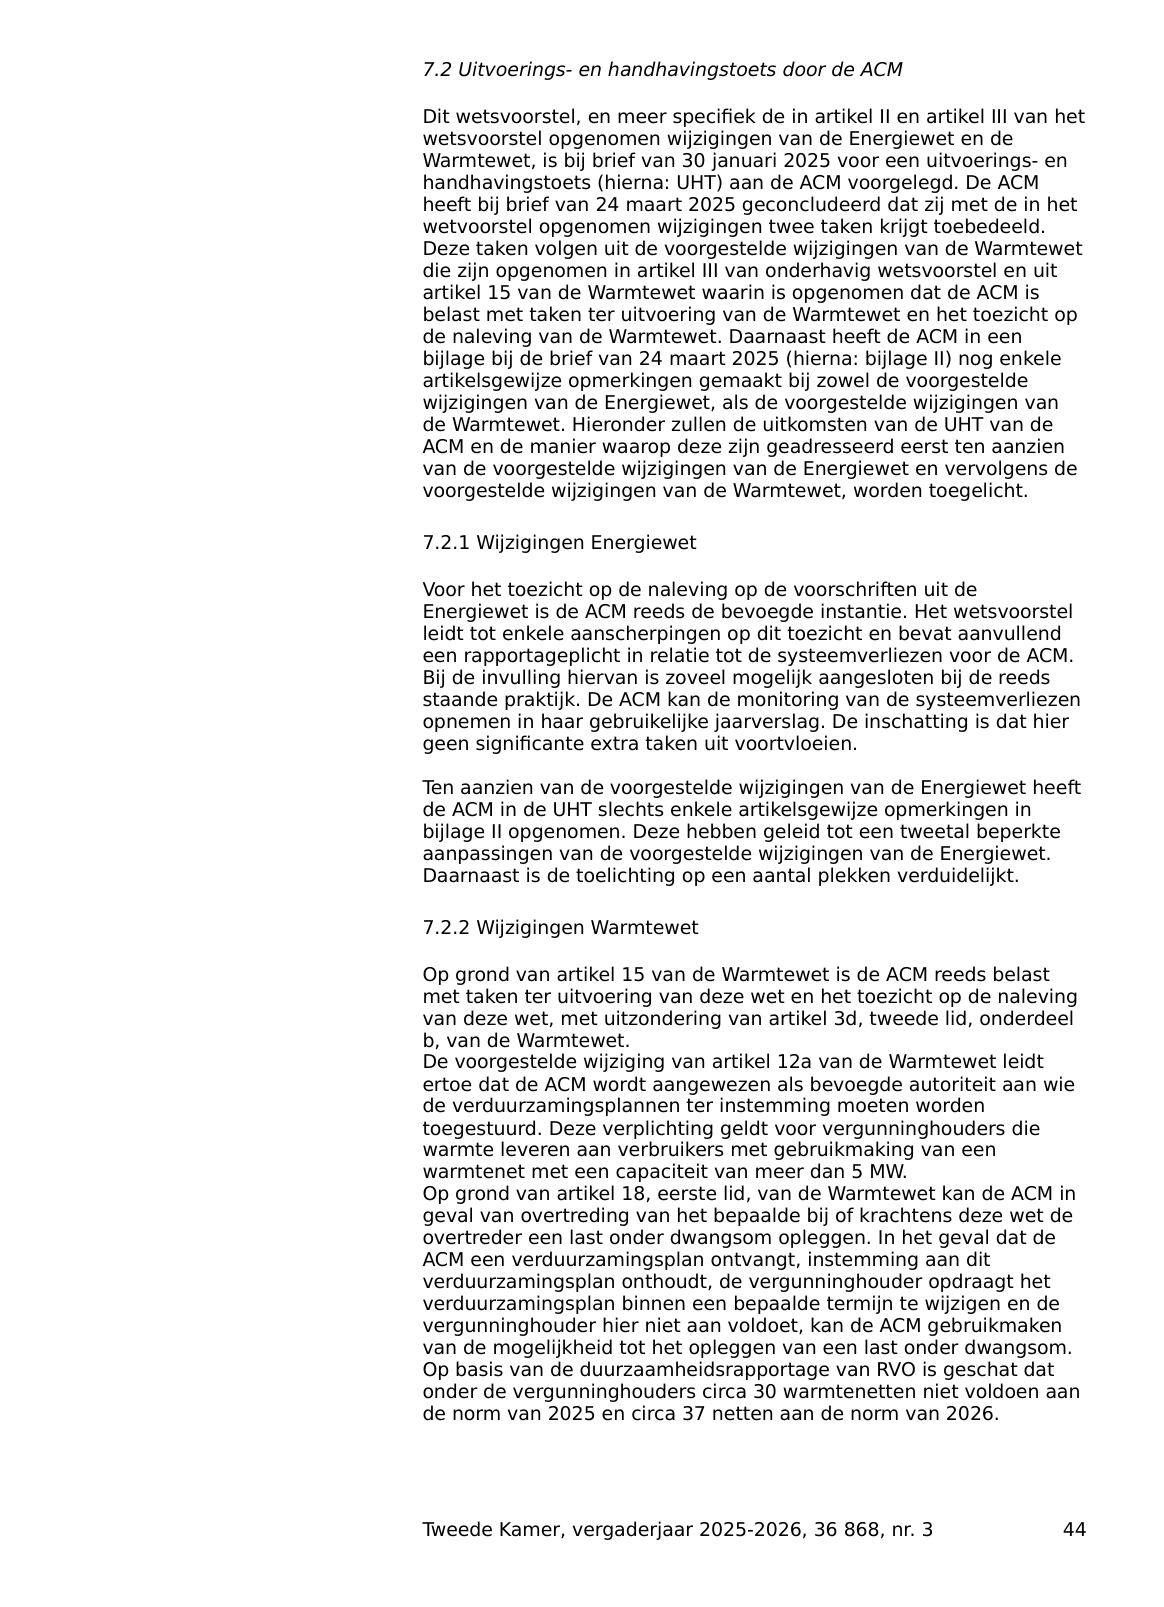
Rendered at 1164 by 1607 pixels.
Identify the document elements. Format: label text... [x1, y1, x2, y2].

text Op grond van artikel 15 van de Warmtewet is de ACM reeds belast met taken ter uitvoering van deze wet en het toezicht op de naleving van deze wet, met uitzondering van artikel 3d, tweede lid, onderdeel b, van de Warmtewet. [422, 963, 1087, 1051]
text Ten aanzien van de voorgestelde wijzigingen van de Energiewet heeft de ACM in de UHT slechts enkele artikelsgewijze opmerkingen in bijlage II opgenomen. Deze hebben geleid tot een tweetal beperkte aanpassingen van de voorgestelde wijzigingen van de Energiewet. Daarnaast is de toelichting op een aantal plekken verduidelijkt. [422, 777, 1087, 887]
subtitle 7.2 Uitvoerings- en handhavingstoets door de ACM [422, 59, 1087, 81]
subtitle 7.2.2 Wijzigingen Warmtewet [422, 917, 1087, 938]
text Voor het toezicht op de naleving op de voorschriften uit de Energiewet is de ACM reeds de bevoegde instantie. Het wetsvoorstel leidt tot enkele aanscherpingen op dit toezicht en bevat aanvullend een rapportageplicht in relatie tot de systeemverliezen voor de ACM. Bij de invulling hiervan is zoveel mogelijk aangesloten bij de reeds staande praktijk. De ACM kan de monitoring van de systeemverliezen opnemen in haar gebruikelijke jaarverslag. De inschatting is dat hier geen significante extra taken uit voortvloeien. [422, 579, 1087, 754]
text Op grond van artikel 18, eerste lid, van de Warmtewet kan de ACM in geval van overtreding van het bepaalde bij of krachtens deze wet de overtreder een last onder dwangsom opleggen. In het geval dat de ACM een verduurzamingsplan ontvangt, instemming aan dit verduurzamingsplan onthoudt, de vergunninghouder opdraagt het verduurzamingsplan binnen een bepaalde termijn te wijzigen en de vergunninghouder hier niet aan voldoet, kan de ACM gebruikmaken van de mogelijkheid tot het opleggen van een last onder dwangsom. Op basis van de duurzaamheidsrapportage van RVO is geschat dat onder de vergunninghouders circa 30 warmtenetten niet voldoen aan de norm van 2025 en circa 37 netten aan de norm van 2026. [422, 1183, 1087, 1425]
subtitle 7.2.1 Wijzigingen Energiewet [422, 532, 1087, 554]
text De voorgestelde wijziging van artikel 12a van de Warmtewet leidt ertoe dat de ACM wordt aangewezen als bevoegde autoriteit aan wie de verduurzamingsplannen ter instemming moeten worden toegestuurd. Deze verplichting geldt voor vergunninghouders die warmte leveren aan verbruikers met gebruikmaking van een warmtenet met een capaciteit van meer dan 5 MW. [422, 1051, 1087, 1183]
text Dit wetsvoorstel, en meer specifiek de in artikel II en artikel III van het wetsvoorstel opgenomen wijzigingen van de Energiewet en de Warmtewet, is bij brief van 30 januari 2025 voor een uitvoerings- en handhavingstoets (hierna: UHT) aan de ACM voorgelegd. De ACM heeft bij brief van 24 maart 2025 geconcludeerd dat zij met de in het wetvoorstel opgenomen wijzigingen twee taken krijgt toebedeeld. Deze taken volgen uit de voorgestelde wijzigingen van de Warmtewet die zijn opgenomen in artikel III van onderhavig wetsvoorstel en uit artikel 15 van de Warmtewet waarin is opgenomen dat de ACM is belast met taken ter uitvoering van de Warmtewet en het toezicht op de naleving van de Warmtewet. Daarnaast heeft de ACM in een bijlage bij de brief van 24 maart 2025 (hierna: bijlage II) nog enkele artikelsgewijze opmerkingen gemaakt bij zowel de voorgestelde wijzigingen van de Energiewet, als de voorgestelde wijzigingen van de Warmtewet. Hieronder zullen de uitkomsten van de UHT van de ACM en de manier waarop deze zijn geadresseerd eerst ten aanzien van de voorgestelde wijzigingen van de Energiewet en vervolgens de voorgestelde wijzigingen van de Warmtewet, worden toegelicht. [422, 106, 1087, 502]
